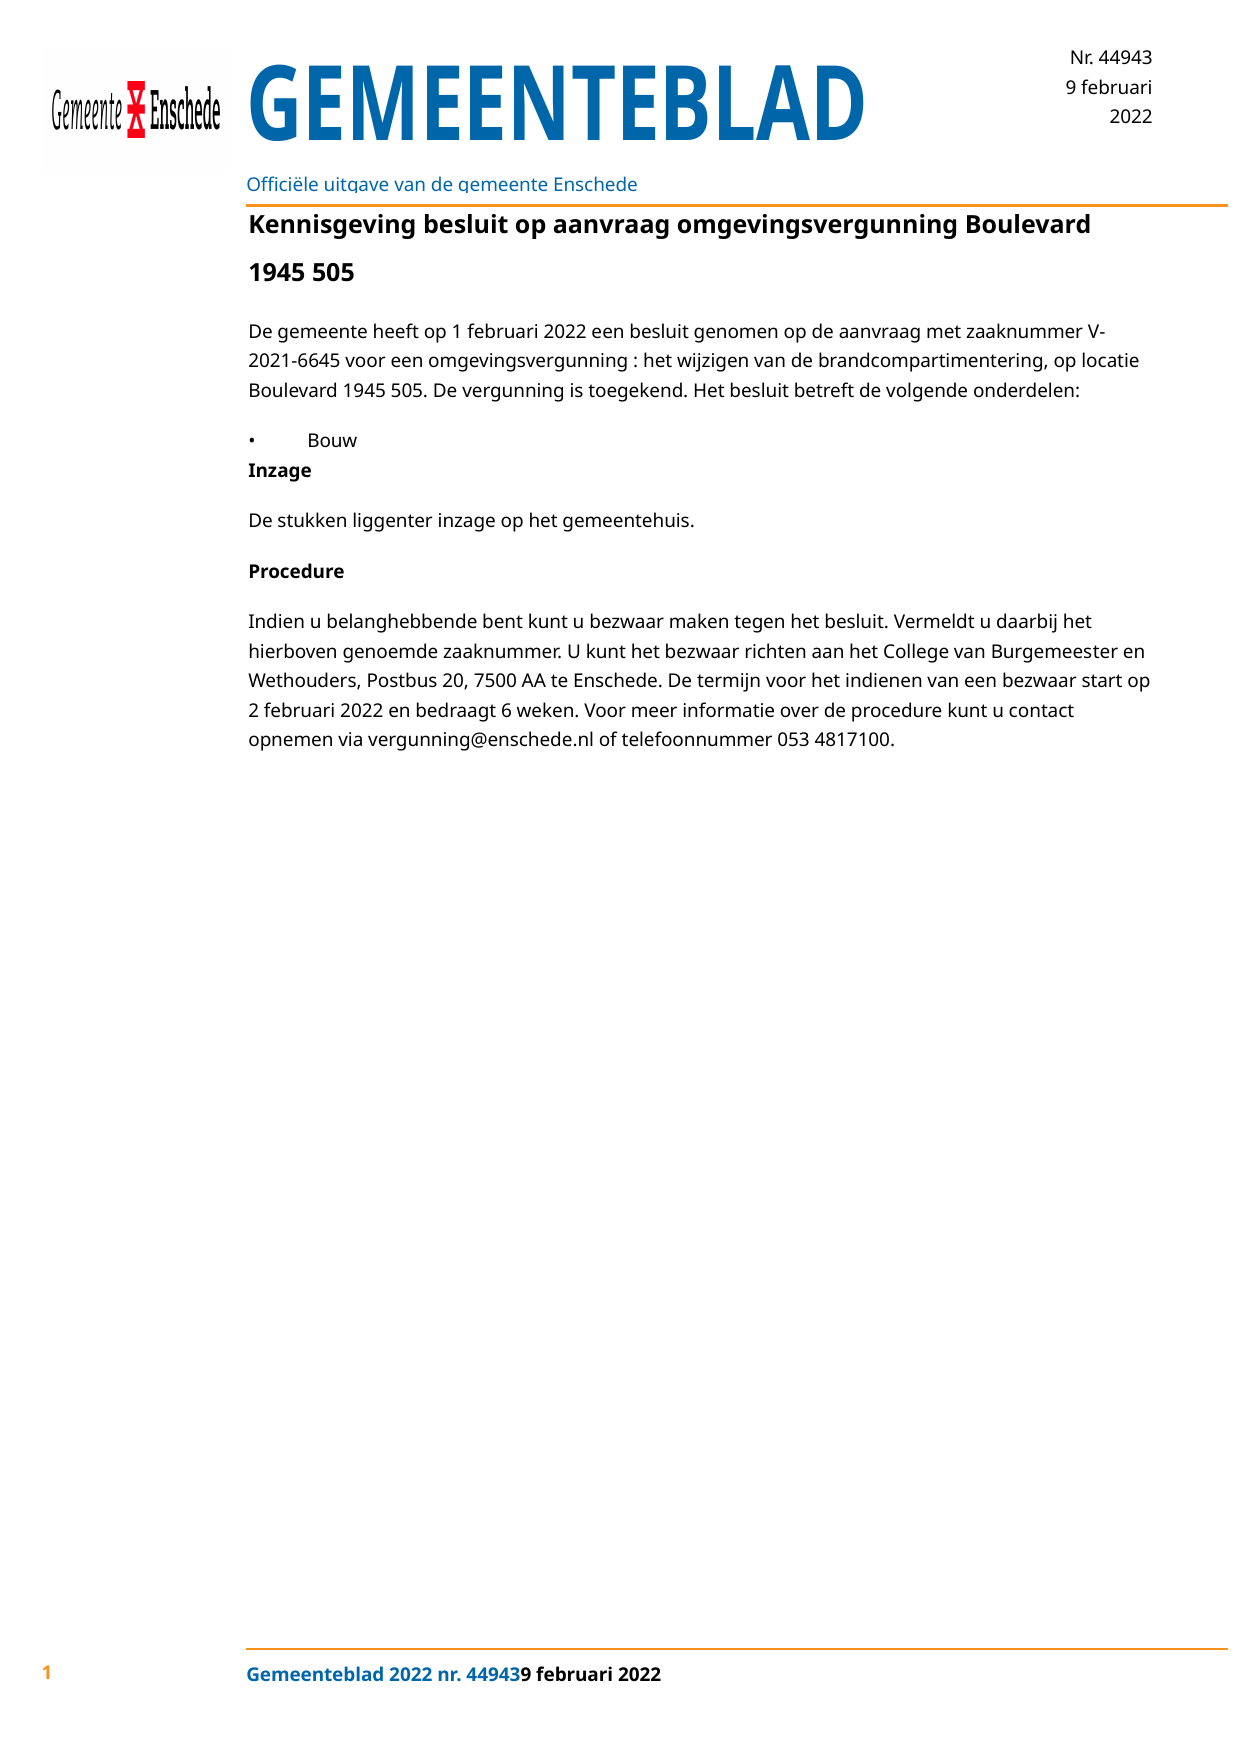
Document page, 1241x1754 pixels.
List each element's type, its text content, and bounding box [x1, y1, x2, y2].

text Procedure [248, 558, 1152, 584]
text Kennisgeving besluit op aanvraag omgevingsvergunning Boulevard 1945 505 [248, 207, 1152, 288]
text Inzage [248, 457, 1152, 483]
text De stukken liggenter inzage op het gemeentehuis. [248, 507, 1152, 533]
list Bouw [248, 427, 1152, 453]
text Indien u belanghebbende bent kunt u bezwaar maken tegen het besluit. Vermeldt u daarbij het hierboven genoemde zaaknummer. U kunt het bezwaar richten aan het College van Burgemees­ter en Wethouders, Postbus 20, 7500 AA te Enschede. De termijn voor het indienen van een bezwaar start op 2 februari 2022 en bedraagt 6 weken. Voor meer informatie over de procedure kunt u contact opnemen via vergunning@enschede.nl of telefoonnummer 053 4817100. [248, 608, 1152, 752]
text De gemeente heeft op 1 februari 2022 een besluit genomen op de aanvraag met zaaknummer V-2021-6645 voor een omgevingsvergunning : het wijzigen van de brandcompartimentering, op locatie Boulevard 1945 505. De vergunning is toegekend. Het besluit betreft de volgende onderdelen: [248, 318, 1152, 403]
picture [41, 47, 231, 172]
